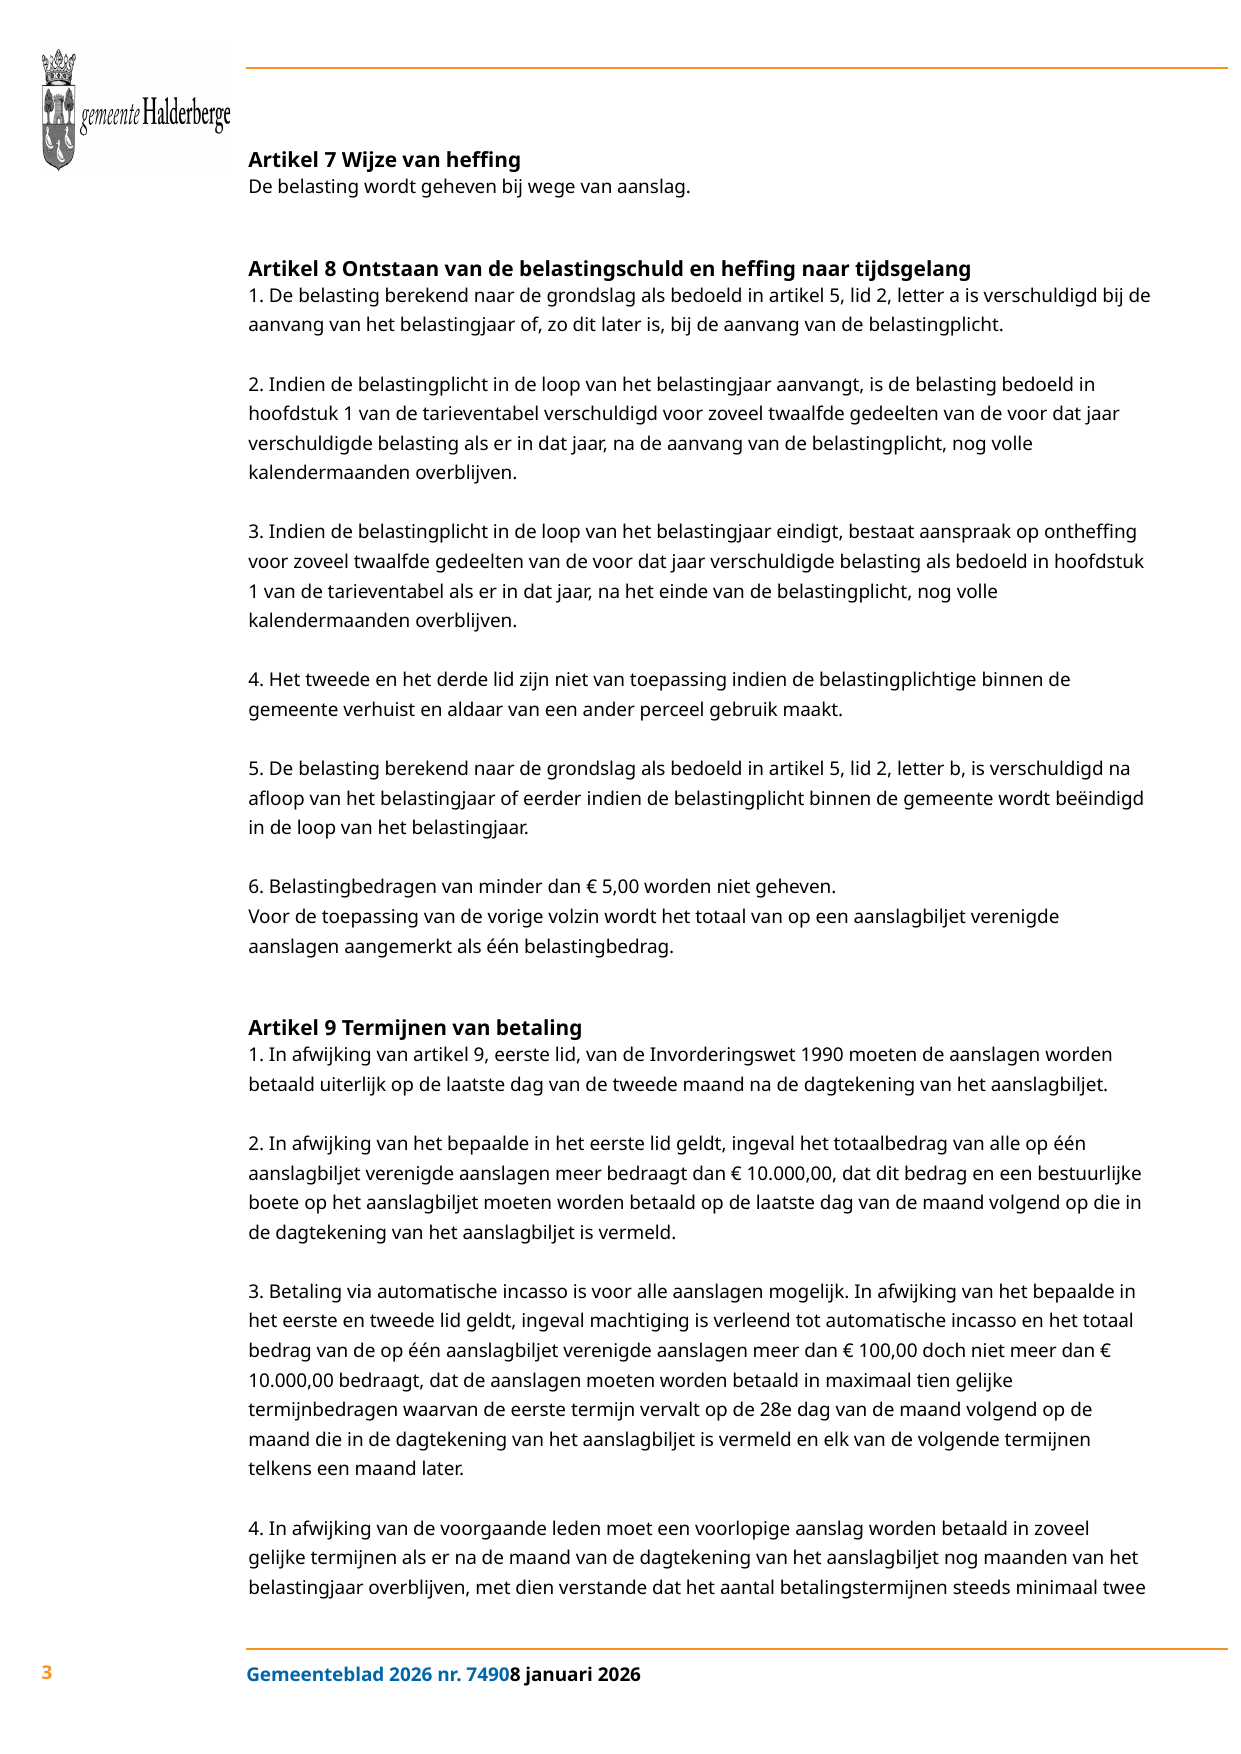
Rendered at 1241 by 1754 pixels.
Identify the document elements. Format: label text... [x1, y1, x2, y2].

picture [41, 47, 231, 172]
text 4. In afwijking van de voorgaande leden moet een voorlopige aanslag worden betaald in zoveel gelijke termijnen als er na de maand van de dagtekening van het aanslagbiljet nog maanden van het belastingjaar overblijven, met dien verstande dat het aantal betalingstermijnen steeds minimaal twee [248, 1515, 1152, 1599]
text Voor de toepassing van de vorige volzin wordt het totaal van op een aanslagbiljet verenigde aanslagen aangemerkt als één belastingbedrag. [248, 903, 1152, 959]
text 2. In afwijking van het bepaalde in het eerste lid geldt, ingeval het totaalbedrag van alle op één aanslagbiljet verenigde aanslagen meer bedraagt dan € 10.000,00, dat dit bedrag en een bestuurlijke boete op het aanslagbiljet moeten worden betaald op de laatste dag van de maand volgend op die in de dagtekening van het aanslagbiljet is vermeld. [248, 1130, 1152, 1244]
text De belasting wordt geheven bij wege van aanslag. [248, 174, 1152, 199]
text 3. Betaling via automatische incasso is voor alle aanslagen mogelijk. In afwijking van het bepaalde in het eerste en tweede lid geldt, ingeval machtiging is verleend tot automatische incasso en het totaal bedrag van de op één aanslagbiljet verenigde aanslagen meer dan € 100,00 doch niet meer dan € 10.000,00 bedraagt, dat de aanslagen moeten worden betaald in maximaal tien gelijke termijnbedragen waarvan de eerste termijn vervalt op de 28e dag van de maand volgend op de maand die in de dagtekening van het aanslagbiljet is vermeld en elk van de volgende termijnen telkens een maand later. [248, 1278, 1152, 1481]
text 5. De belasting berekend naar de grondslag als bedoeld in artikel 5, lid 2, letter b, is verschuldigd na afloop van het belastingjaar of eerder indien de belastingplicht binnen de gemeente wordt beëindigd in de loop van het belastingjaar. [248, 755, 1152, 840]
text 4. Het tweede en het derde lid zijn niet van toepassing indien de belastingplichtige binnen de gemeente verhuist en aldaar van een ander perceel gebruik maakt. [248, 667, 1152, 722]
text Artikel 7 Wijze van heffing [248, 145, 1152, 174]
text 2. Indien de belastingplicht in de loop van het belastingjaar aanvangt, is de belasting bedoeld in hoofdstuk 1 van de tarieventabel verschuldigd voor zoveel twaalfde gedeelten van de voor dat jaar verschuldigde belasting als er in dat jaar, na de aanvang van de belastingplicht, nog volle kalendermaanden overblijven. [248, 371, 1152, 485]
text 6. Belastingbedragen van minder dan € 5,00 worden niet geheven. [248, 874, 1152, 899]
text Artikel 9 Termijnen van betaling [248, 1013, 1152, 1041]
text 1. De belasting berekend naar de grondslag als bedoeld in artikel 5, lid 2, letter a is verschuldigd bij de aanvang van het belastingjaar of, zo dit later is, bij de aanvang van de belastingplicht. [248, 282, 1152, 337]
text 3. Indien de belastingplicht in de loop van het belastingjaar eindigt, bestaat aanspraak op ontheffing voor zoveel twaalfde gedeelten van de voor dat jaar verschuldigde belasting als bedoeld in hoofdstuk 1 van de tarieventabel als er in dat jaar, na het einde van de belastingplicht, nog volle kalendermaanden overblijven. [248, 519, 1152, 633]
text 1. In afwijking van artikel 9, eerste lid, van de Invorderingswet 1990 moeten de aanslagen worden betaald uiterlijk op de laatste dag van de tweede maand na de dagtekening van het aanslagbiljet. [248, 1041, 1152, 1097]
text Artikel 8 Ontstaan van de belastingschuld en heffing naar tijdsgelang [248, 254, 1152, 282]
